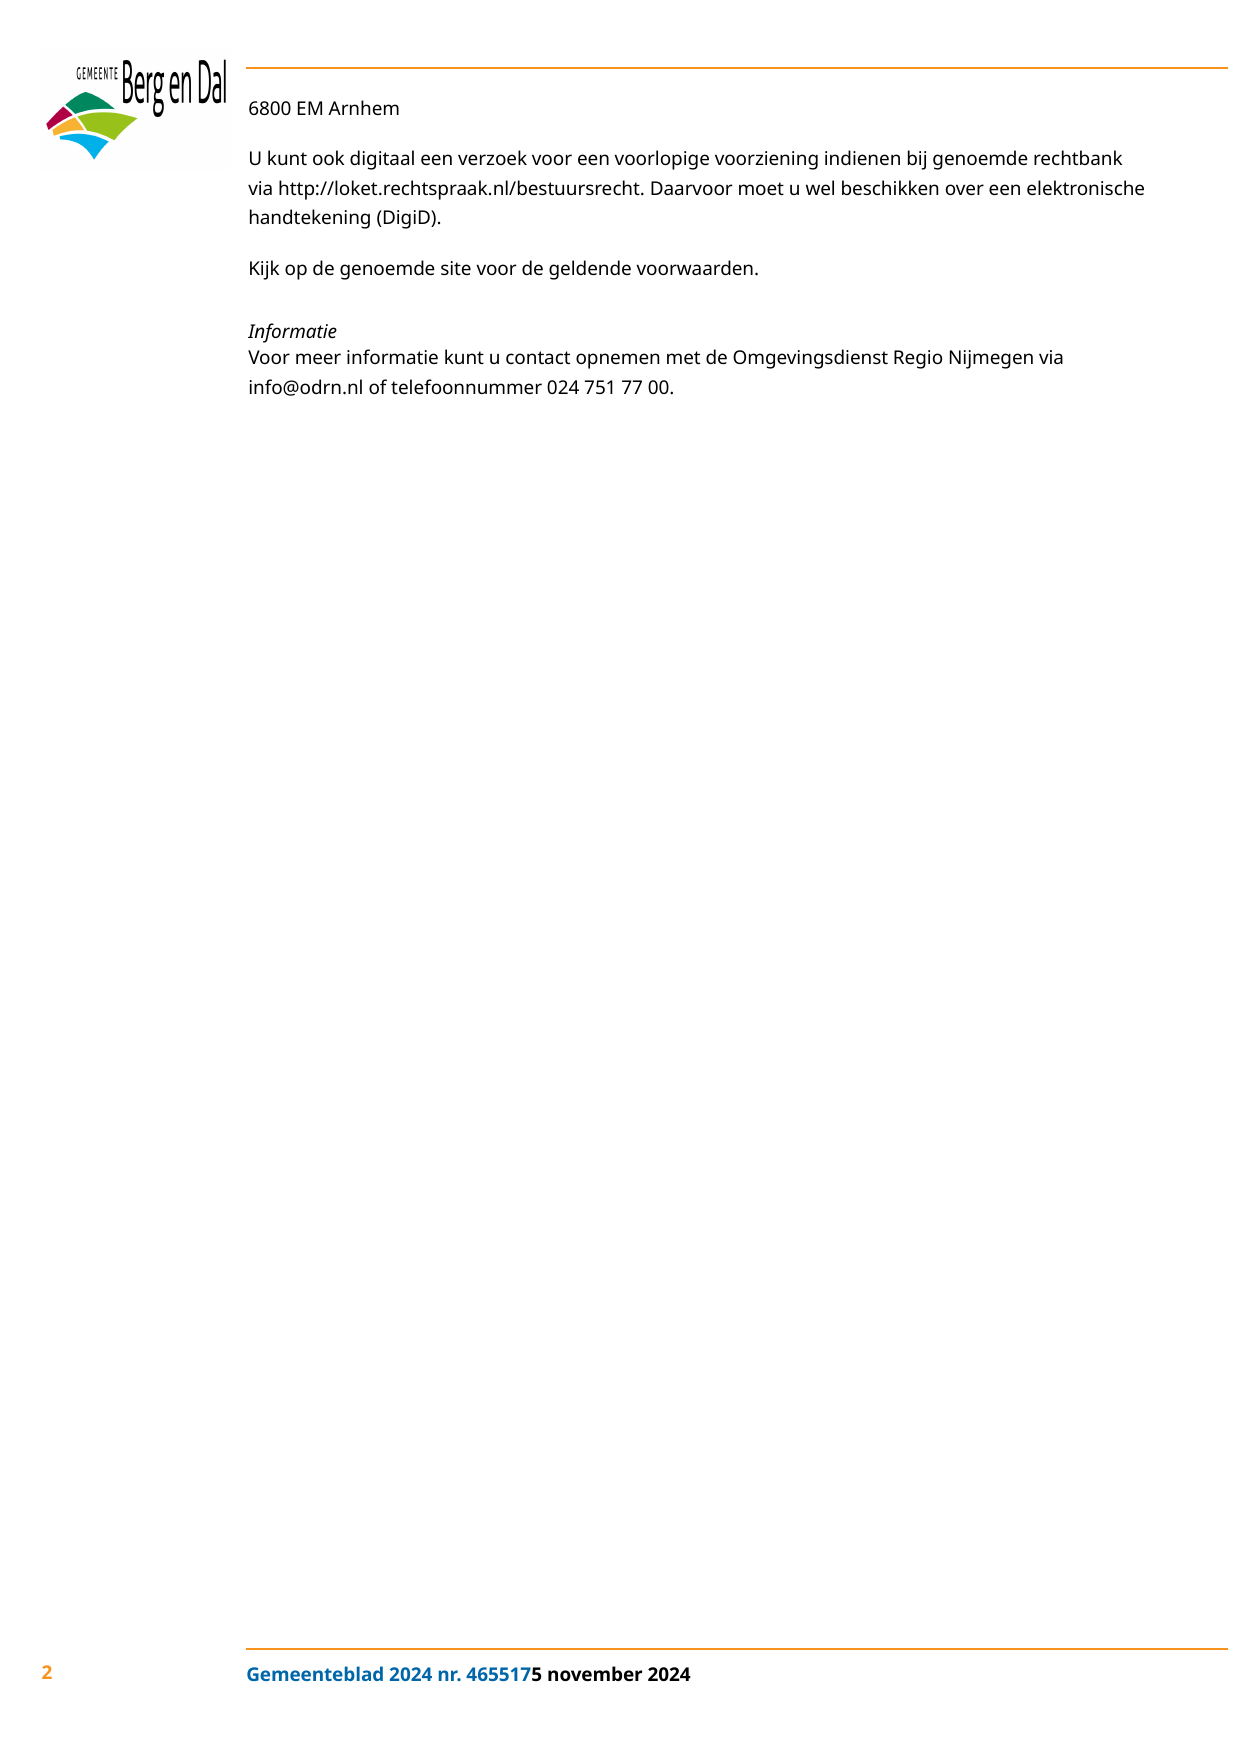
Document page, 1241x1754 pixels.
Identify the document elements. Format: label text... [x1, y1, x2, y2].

text Kijk op de genoemde site voor de geldende voorwaarden. [248, 255, 1152, 281]
picture [41, 47, 231, 172]
text U kunt ook digitaal een verzoek voor een voorlopige voorziening indienen bij genoemde rechtbank via http://loket.rechtspraak.nl/bestuursrecht. Daarvoor moet u wel beschikken over een elektronische handtekening (DigiD). [248, 145, 1152, 230]
text 6800 EM Arnhem [248, 95, 1152, 121]
text Voor meer informatie kunt u contact opnemen met de Omgevingsdienst Regio Nijmegen via info@odrn.nl of telefoonnummer 024 751 77 00. [248, 344, 1152, 400]
text Informatie [248, 319, 1152, 344]
